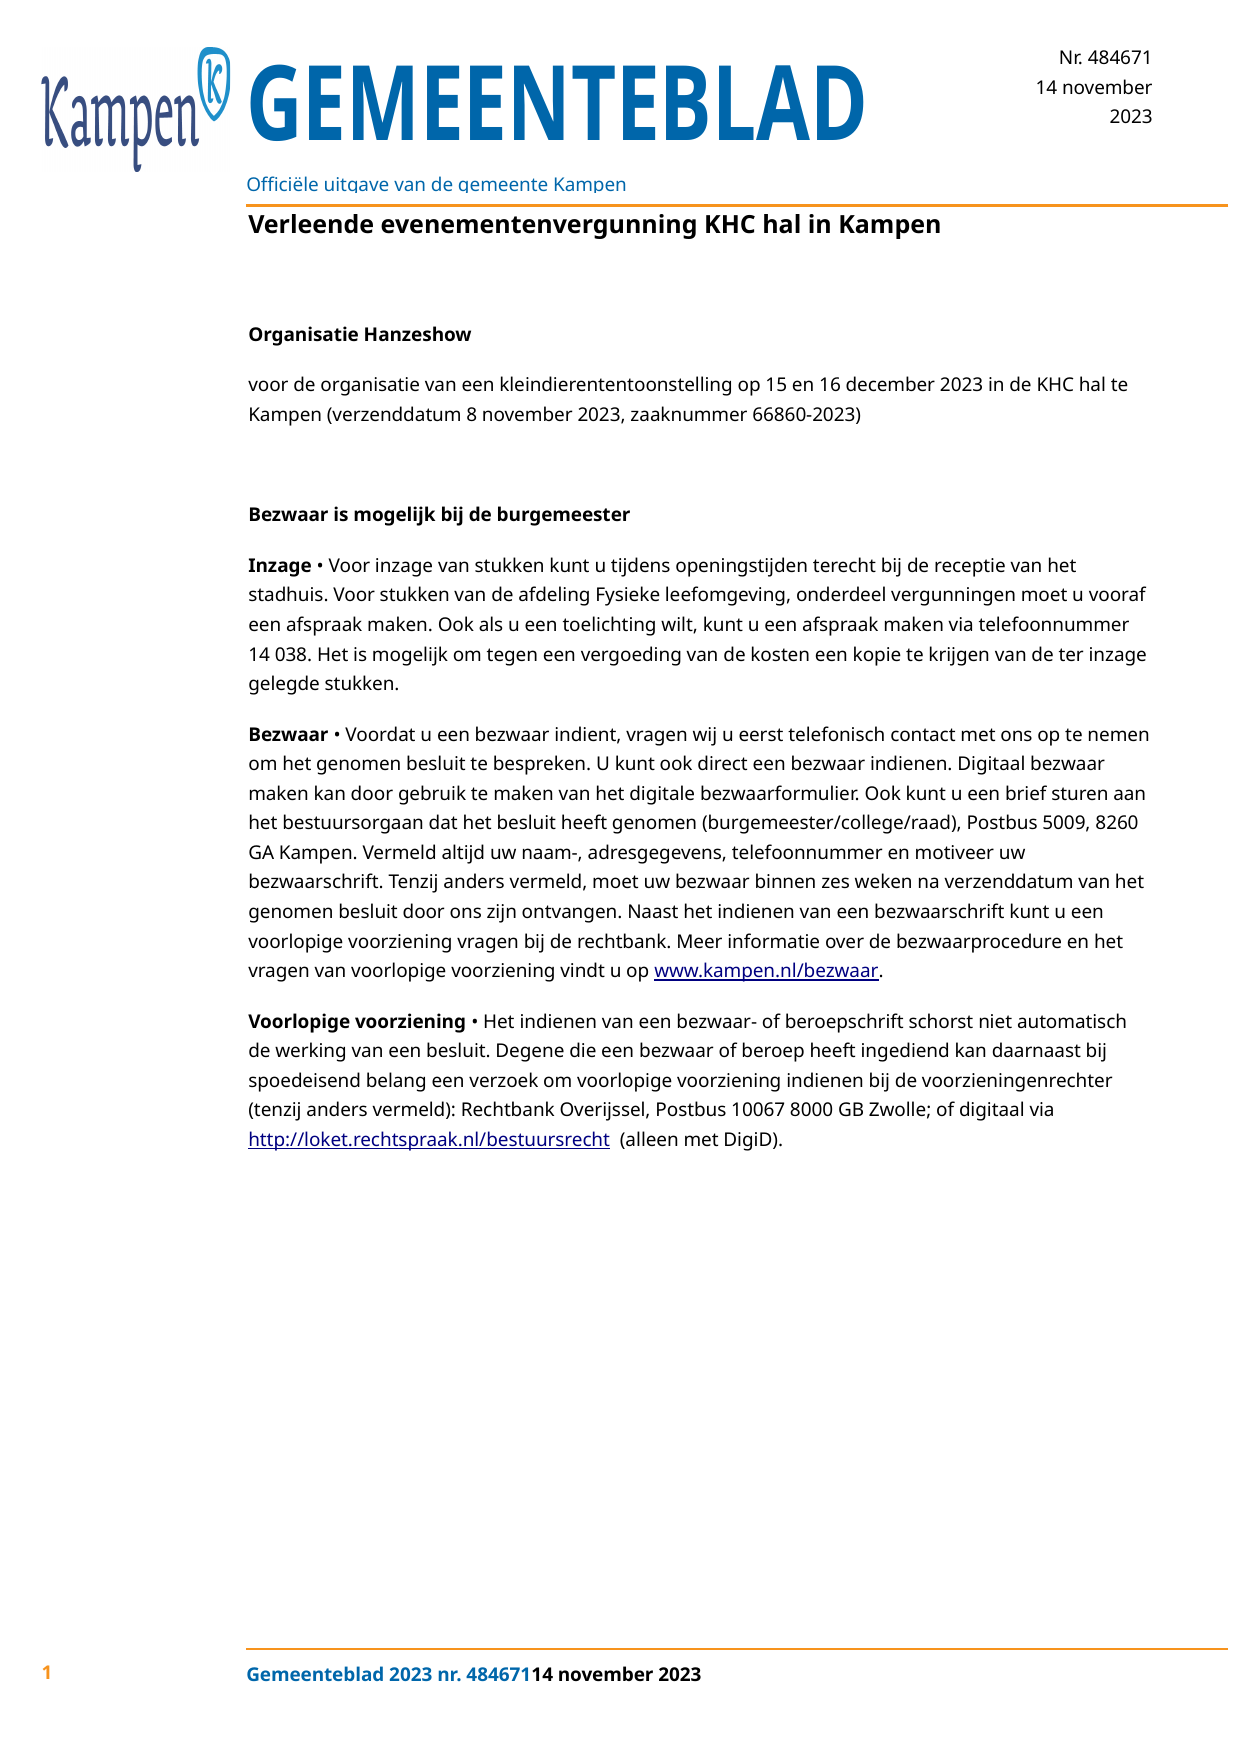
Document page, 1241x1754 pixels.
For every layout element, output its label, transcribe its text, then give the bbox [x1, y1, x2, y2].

text Bezwaar is mogelijk bij de burgemeester [248, 502, 1152, 527]
picture [41, 47, 231, 172]
text Voorlopige voorziening • Het indienen van een bezwaar- of beroepschrift schorst niet automatisch de werking van een besluit. Degene die een bezwaar of beroep heeft ingediend kan daarnaast bij spoedeisend belang een verzoek om voorlopige voorziening indienen bij de voorzieningenrechter (tenzij anders vermeld): Rechtbank Overijssel, Postbus 10067 8000 GB Zwolle; of digitaal via http://loket.rechtspraak.nl/bestuursrecht (alleen met DigiD). [248, 1008, 1152, 1152]
text Verleende evenementenvergunning KHC hal in Kampen [248, 207, 1152, 241]
text Organisatie Hanzeshow [248, 321, 1152, 346]
text voor de organisatie van een kleindierententoonstelling op 15 en 16 december 2023 in de KHC hal te Kampen (verzenddatum 8 november 2023, zaaknummer 66860-2023) [248, 371, 1152, 426]
text Inzage • Voor inzage van stukken kunt u tijdens openingstijden terecht bij de receptie van het stadhuis. Voor stukken van de afdeling Fysieke leefomgeving, onderdeel vergunningen moet u vooraf een afspraak maken. Ook als u een toelichting wilt, kunt u een afspraak maken via telefoonnummer 14 038. Het is mogelijk om tegen een vergoeding van de kosten een kopie te krijgen van de ter inzage gelegde stukken. [248, 552, 1152, 696]
text Bezwaar • Voordat u een bezwaar indient, vragen wij u eerst telefonisch contact met ons op te nemen om het genomen besluit te bespreken. U kunt ook direct een bezwaar indienen. Digitaal bezwaar maken kan door gebruik te maken van het digitale bezwaarformulier. Ook kunt u een brief sturen aan het bestuursorgaan dat het besluit heeft genomen (burgemeester/college/raad), Postbus 5009, 8260 GA Kampen. Vermeld altijd uw naam-, adresgegevens, telefoonnummer en motiveer uw bezwaarschrift. Tenzij anders vermeld, moet uw bezwaar binnen zes weken na verzenddatum van het genomen besluit door ons zijn ontvangen. Naast het indienen van een bezwaarschrift kunt u een voorlopige voorziening vragen bij de rechtbank. Meer informatie over de bezwaarprocedure en het vragen van voorlopige voorziening vindt u op www.kampen.nl/bezwaar. [248, 721, 1152, 983]
